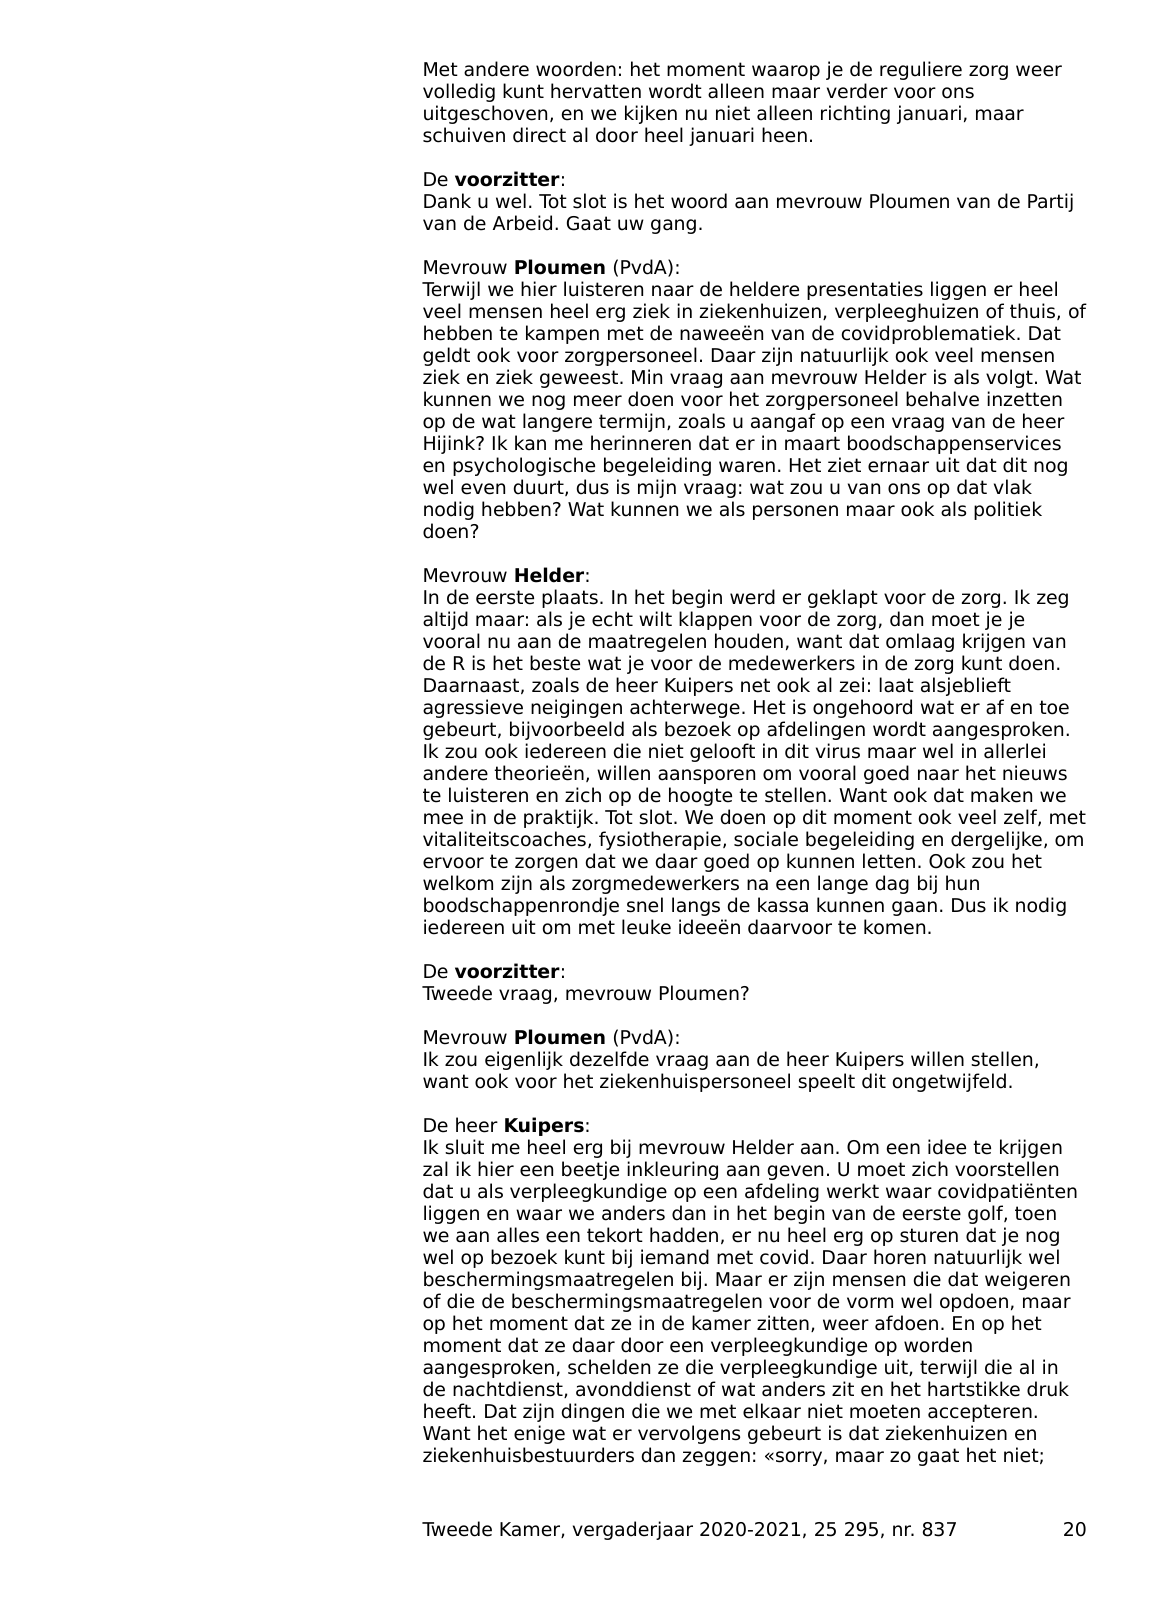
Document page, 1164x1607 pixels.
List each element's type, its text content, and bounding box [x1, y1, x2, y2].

text Mevrouw Ploumen (PvdA): [422, 257, 1087, 279]
text Ik sluit me heel erg bij mevrouw Helder aan. Om een idee te krijgen zal ik hier een beetje inkleuring aan geven. U moet zich voorstellen dat u als verpleegkundige op een afdeling werkt waar covidpatiënten liggen en waar we anders dan in het begin van de eerste golf, toen we aan alles een tekort hadden, er nu heel erg op sturen dat je nog wel op bezoek kunt bij iemand met covid. Daar horen natuurlijk wel beschermingsmaatregelen bij. Maar er zijn mensen die dat weigeren of die de beschermingsmaatregelen voor de vorm wel opdoen, maar op het moment dat ze in de kamer zitten, weer afdoen. En op het moment dat ze daar door een verpleegkundige op worden aangesproken, schelden ze die verpleegkundige uit, terwijl die al in de nachtdienst, avonddienst of wat anders zit en het hartstikke druk heeft. Dat zijn dingen die we met elkaar niet moeten accepteren. Want het enige wat er vervolgens gebeurt is dat ziekenhuizen en ziekenhuisbestuurders dan zeggen: «sorry, maar zo gaat het niet; [422, 1137, 1087, 1467]
text Mevrouw Helder: [422, 565, 1087, 587]
text Terwijl we hier luisteren naar de heldere presentaties liggen er heel veel mensen heel erg ziek in ziekenhuizen, verpleeghuizen of thuis, of hebben te kampen met de naweeën van de covidproblematiek. Dat geldt ook voor zorgpersoneel. Daar zijn natuurlijk ook veel mensen ziek en ziek geweest. Min vraag aan mevrouw Helder is als volgt. Wat kunnen we nog meer doen voor het zorgpersoneel behalve inzetten op de wat langere termijn, zoals u aangaf op een vraag van de heer Hijink? Ik kan me herinneren dat er in maart boodschappenservices en psychologische begeleiding waren. Het ziet ernaar uit dat dit nog wel even duurt, dus is mijn vraag: wat zou u van ons op dat vlak nodig hebben? Wat kunnen we als personen maar ook als politiek doen? [422, 279, 1087, 543]
text Mevrouw Ploumen (PvdA): [422, 1027, 1087, 1049]
text In de eerste plaats. In het begin werd er geklapt voor de zorg. Ik zeg altijd maar: als je echt wilt klappen voor de zorg, dan moet je je vooral nu aan de maatregelen houden, want dat omlaag krijgen van de R is het beste wat je voor de medewerkers in de zorg kunt doen. Daarnaast, zoals de heer Kuipers net ook al zei: laat alsjeblieft agressieve neigingen achterwege. Het is ongehoord wat er af en toe gebeurt, bijvoorbeeld als bezoek op afdelingen wordt aangesproken. Ik zou ook iedereen die niet gelooft in dit virus maar wel in allerlei andere theorieën, willen aansporen om vooral goed naar het nieuws te luisteren en zich op de hoogte te stellen. Want ook dat maken we mee in de praktijk. Tot slot. We doen op dit moment ook veel zelf, met vitaliteitscoaches, fysiotherapie, sociale begeleiding en dergelijke, om ervoor te zorgen dat we daar goed op kunnen letten. Ook zou het welkom zijn als zorgmedewerkers na een lange dag bij hun boodschappenrondje snel langs de kassa kunnen gaan. Dus ik nodig iedereen uit om met leuke ideeën daarvoor te komen. [422, 587, 1087, 939]
text Dank u wel. Tot slot is het woord aan mevrouw Ploumen van de Partij van de Arbeid. Gaat uw gang. [422, 191, 1087, 235]
text Met andere woorden: het moment waarop je de reguliere zorg weer volledig kunt hervatten wordt alleen maar verder voor ons uitgeschoven, en we kijken nu niet alleen richting januari, maar schuiven direct al door heel januari heen. [422, 59, 1087, 147]
text De heer Kuipers: [422, 1115, 1087, 1137]
text De voorzitter: [422, 169, 1087, 191]
text Ik zou eigenlijk dezelfde vraag aan de heer Kuipers willen stellen, want ook voor het ziekenhuispersoneel speelt dit ongetwijfeld. [422, 1049, 1087, 1093]
text Tweede vraag, mevrouw Ploumen? [422, 983, 1087, 1005]
text De voorzitter: [422, 961, 1087, 983]
